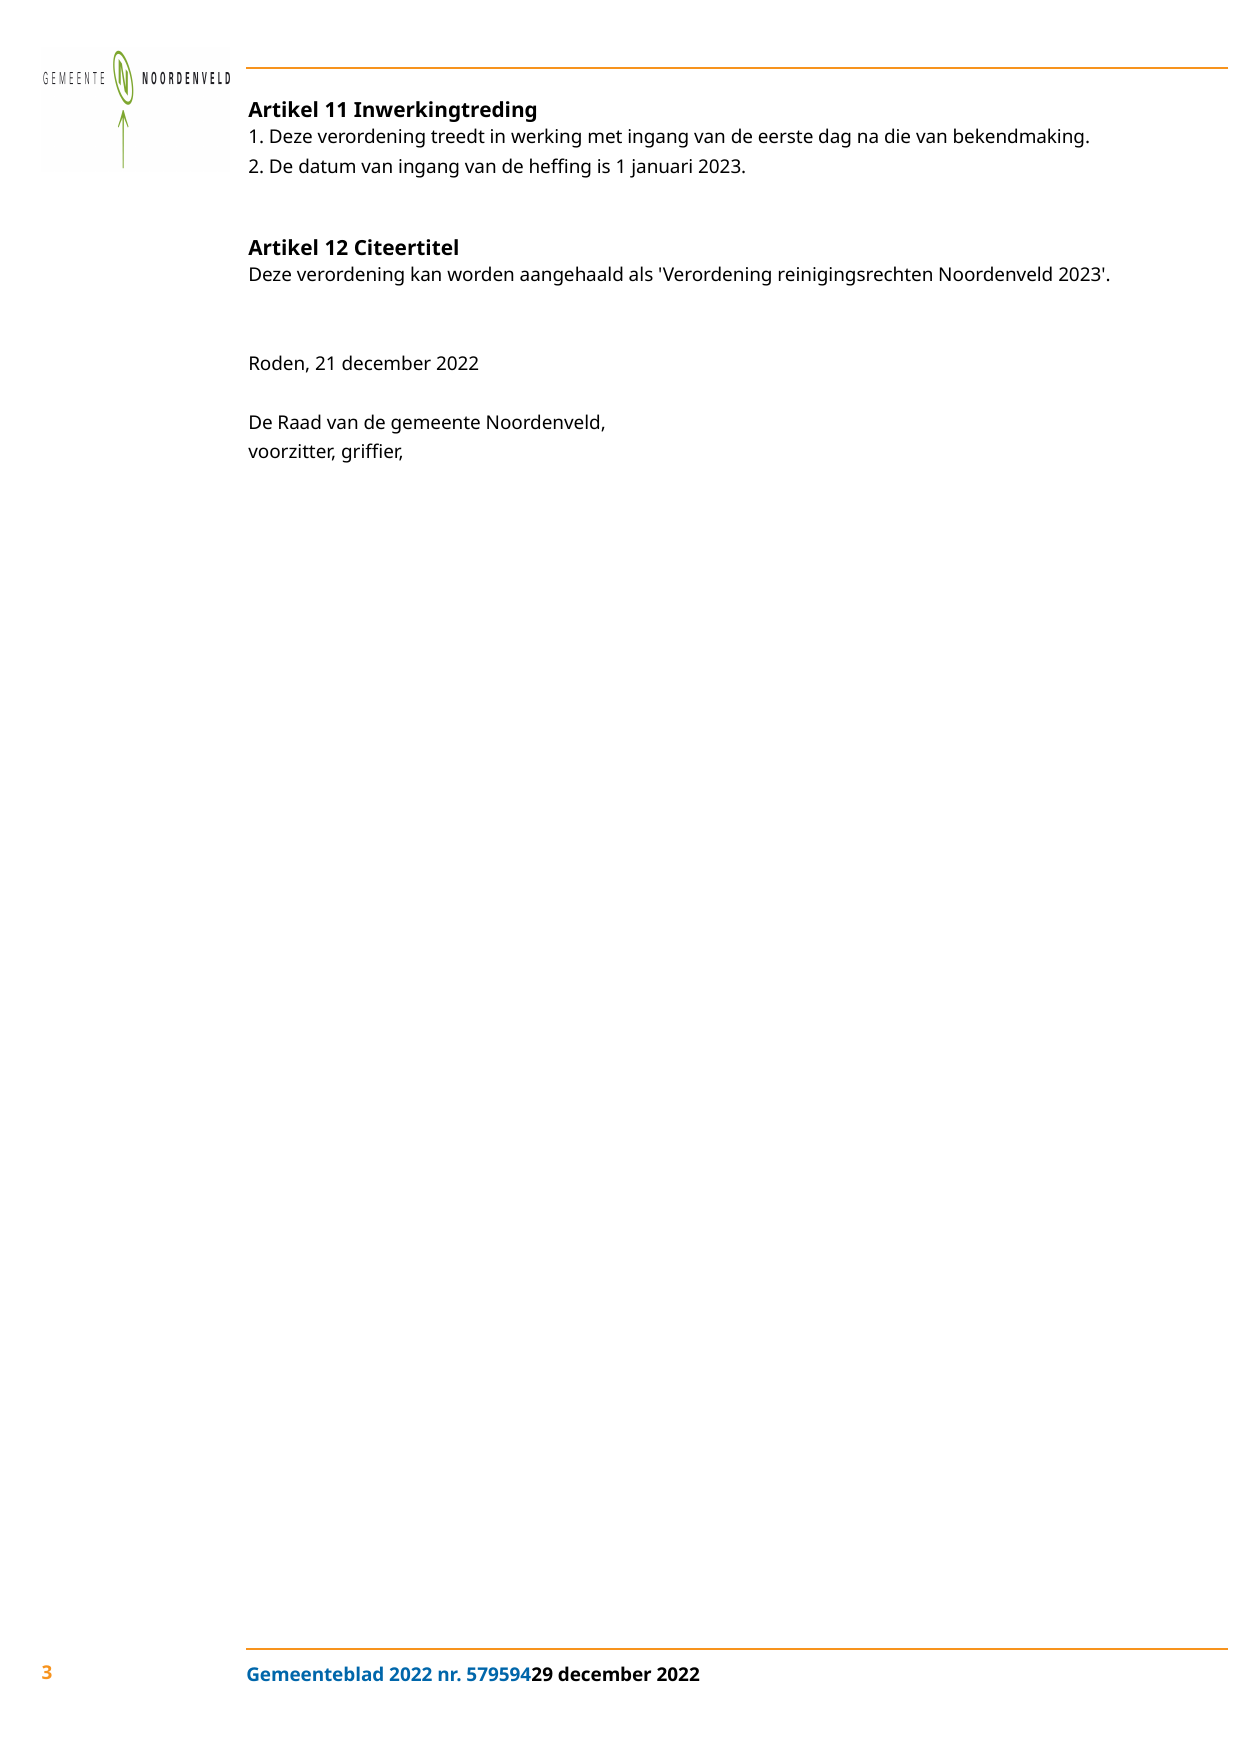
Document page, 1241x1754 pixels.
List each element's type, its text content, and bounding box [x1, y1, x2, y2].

text Artikel 12 Citeertitel [248, 233, 1152, 261]
text 1. Deze verordening treedt in werking met ingang van de eerste dag na die van bekendmaking. [248, 123, 1152, 149]
text Roden, 21 december 2022 [248, 350, 1152, 376]
text Deze verordening kan worden aangehaald als 'Verordening reinigingsrechten Noordenveld 2023'. [248, 261, 1152, 287]
text 2. De datum van ingang van de heffing is 1 januari 2023. [248, 153, 1152, 178]
text De Raad van de gemeente Noordenveld, [248, 409, 1152, 435]
text voorzitter, griffier, [248, 439, 1152, 464]
picture [41, 47, 231, 172]
text Artikel 11 Inwerkingtreding [248, 95, 1152, 123]
